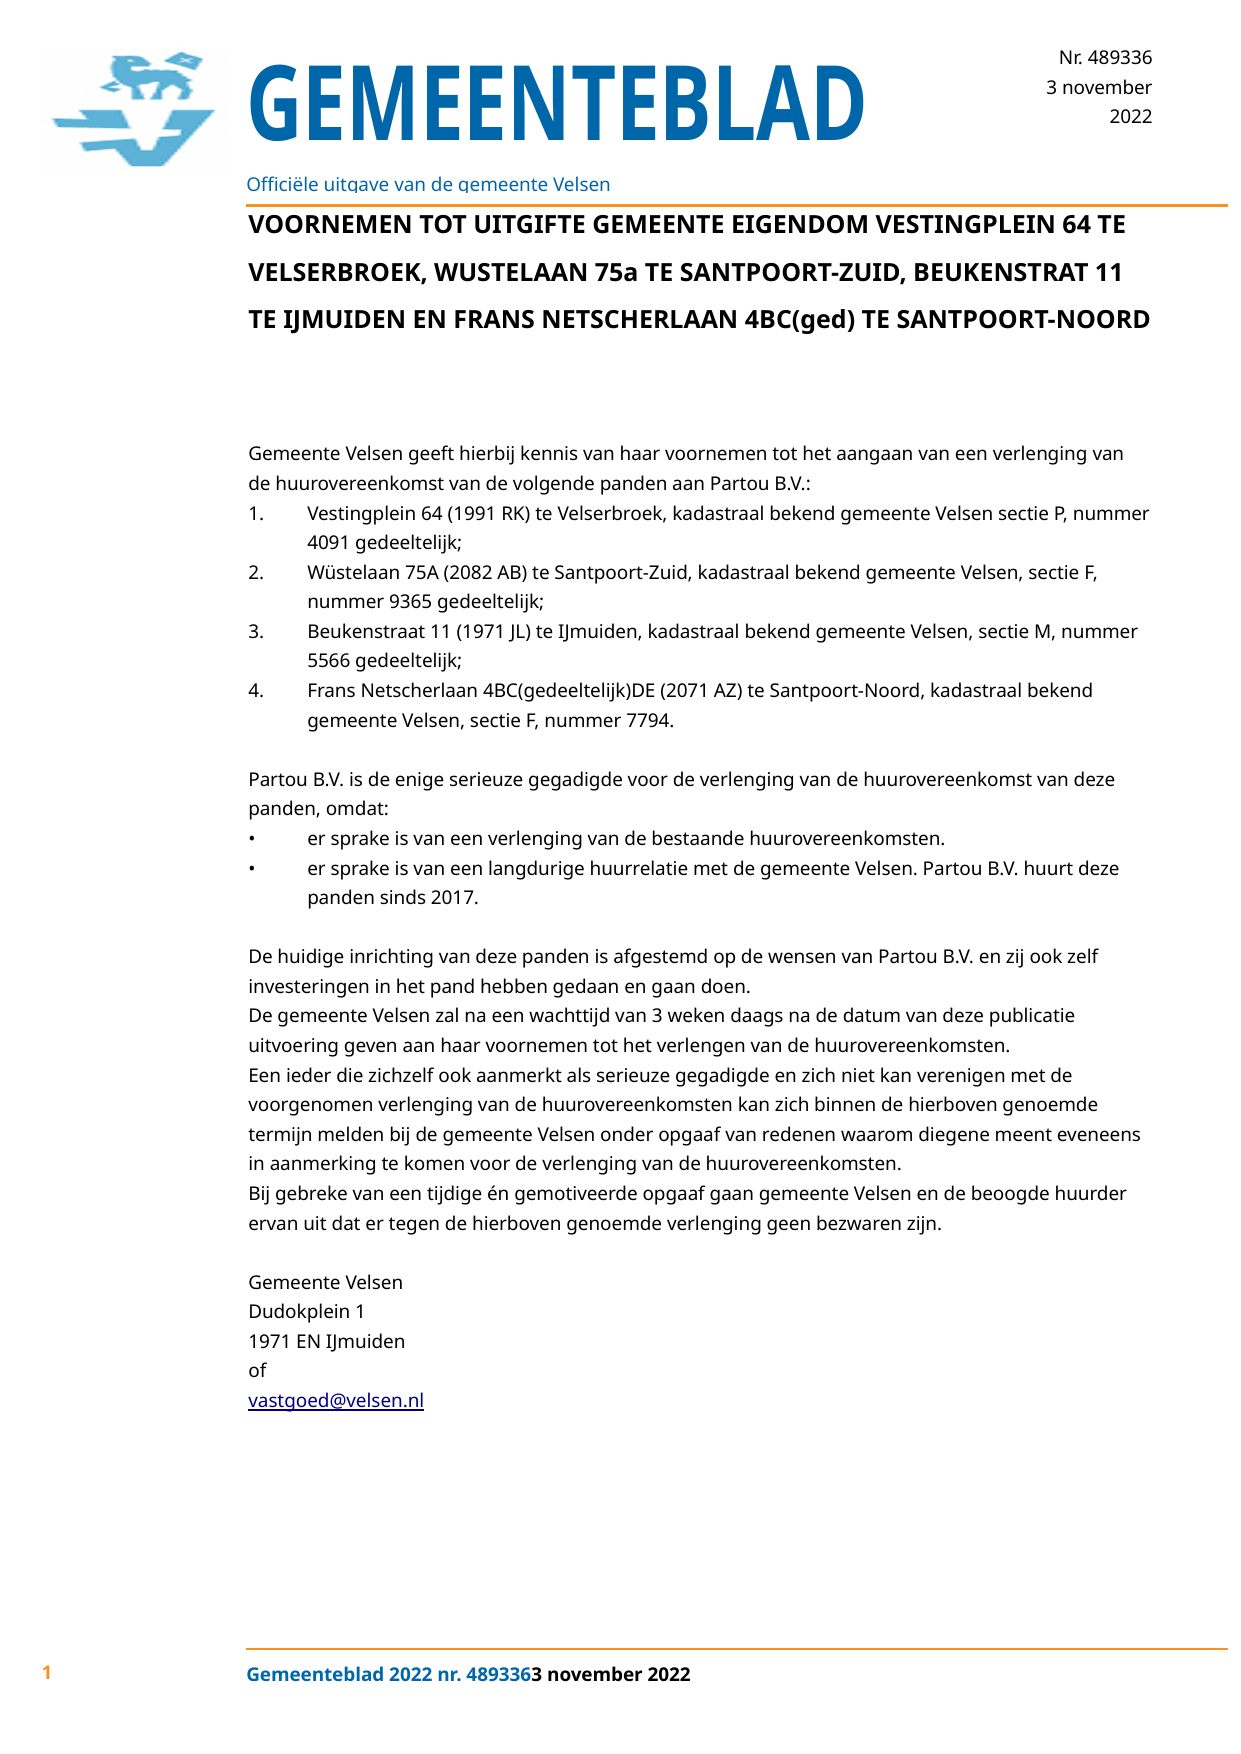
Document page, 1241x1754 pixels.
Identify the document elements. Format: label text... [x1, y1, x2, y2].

text De huidige inrichting van deze panden is afgestemd op de wensen van Partou B.V. en zij ook zelf investeringen in het pand hebben gedaan en gaan doen. [248, 943, 1152, 999]
text VOORNEMEN TOT UITGIFTE GEMEENTE EIGENDOM VESTINGPLEIN 64 TE VELSERBROEK, WUSTELAAN 75a TE SANTPOORT-ZUID, BEUKENSTRAT 11 TE IJMUIDEN EN FRANS NETSCHERLAAN 4BC(ged) TE SANTPOORT-NOORD [248, 207, 1152, 336]
text De gemeente Velsen zal na een wachttijd van 3 weken daags na de datum van deze publicatie uitvoering geven aan haar voornemen tot het verlengen van de huurovereenkomsten. [248, 1003, 1152, 1058]
list Wüstelaan 75A (2082 AB) te Santpoort-Zuid, kadastraal bekend gemeente Velsen, sectie F, nummer 9365 gedeeltelijk; [248, 559, 1152, 614]
text vastgoed@velsen.nl [248, 1387, 1152, 1413]
list er sprake is van een verlenging van de bestaande huurovereenkomsten. [248, 825, 1152, 851]
text of [248, 1358, 1152, 1383]
list Vestingplein 64 (1991 RK) te Velserbroek, kadastraal bekend gemeente Velsen sectie P, nummer 4091 gedeeltelijk; [248, 500, 1152, 555]
text Dudokplein 1 [248, 1298, 1152, 1324]
text 1971 EN IJmuiden [248, 1328, 1152, 1354]
list Beukenstraat 11 (1971 JL) te IJmuiden, kadastraal bekend gemeente Velsen, sectie M, nummer 5566 gedeeltelijk; [248, 618, 1152, 673]
picture [41, 47, 231, 172]
text Een ieder die zichzelf ook aanmerkt als serieuze gegadigde en zich niet kan verenigen met de voorgenomen verlenging van de huurovereenkomsten kan zich binnen de hierboven genoemde termijn melden bij de gemeente Velsen onder opgaaf van redenen waarom diegene meent eveneens in aanmerking te komen voor de verlenging van de huurovereenkomsten. [248, 1062, 1152, 1176]
list er sprake is van een langdurige huurrelatie met de gemeente Velsen. Partou B.V. huurt deze panden sinds 2017. [248, 855, 1152, 910]
list Frans Netscherlaan 4BC(gedeeltelijk)DE (2071 AZ) te Santpoort-Noord, kadastraal bekend gemeente Velsen, sectie F, nummer 7794. [248, 677, 1152, 732]
text Partou B.V. is de enige serieuze gegadigde voor de verlenging van de huurovereenkomst van deze panden, omdat: [248, 766, 1152, 821]
text Gemeente Velsen [248, 1269, 1152, 1294]
text Gemeente Velsen geeft hierbij kennis van haar voornemen tot het aangaan van een verlenging van de huurovereenkomst van de volgende panden aan Partou B.V.: [248, 441, 1152, 496]
text Bij gebreke van een tijdige én gemotiveerde opgaaf gaan gemeente Velsen en de beoogde huurder ervan uit dat er tegen de hierboven genoemde verlenging geen bezwaren zijn. [248, 1180, 1152, 1235]
